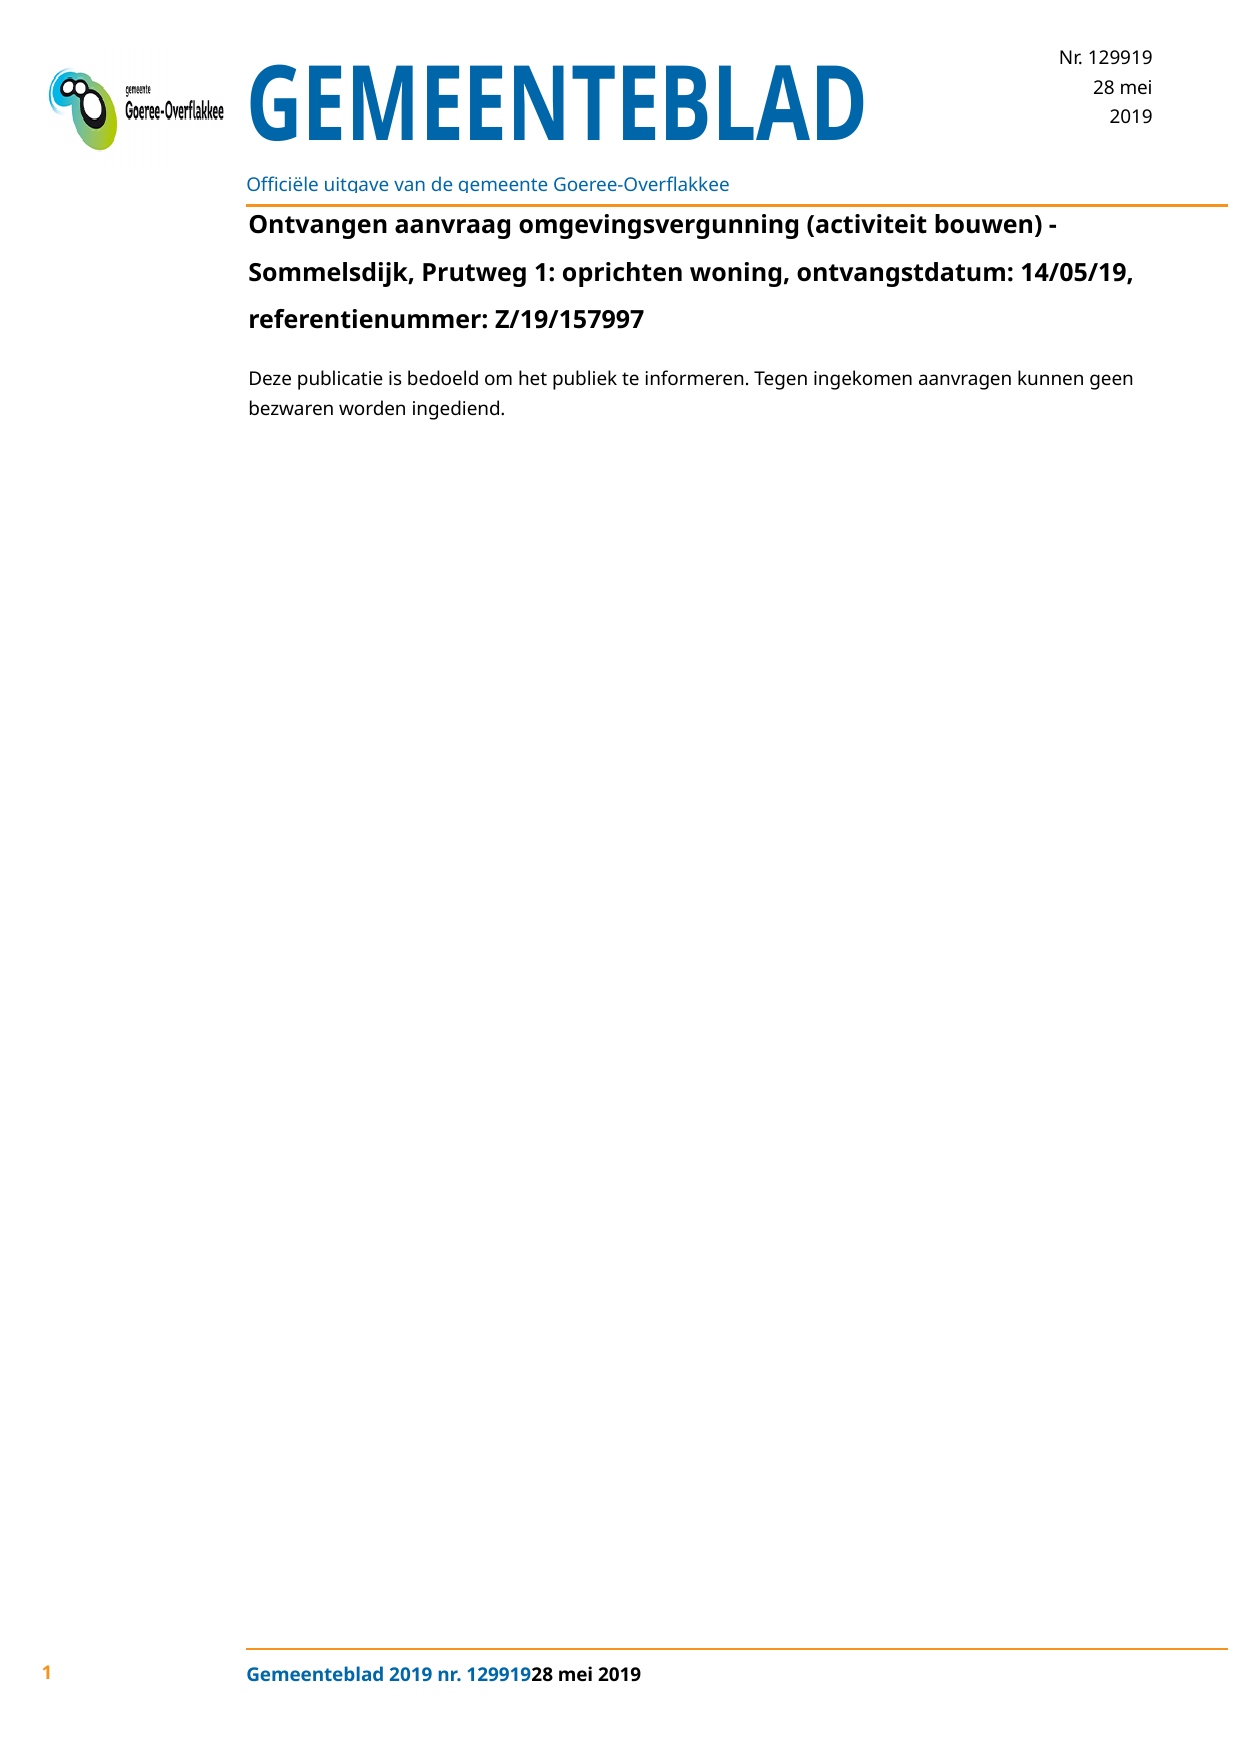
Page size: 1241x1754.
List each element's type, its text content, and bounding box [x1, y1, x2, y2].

picture [41, 47, 231, 172]
text Ontvangen aanvraag omgevingsvergunning (activiteit bouwen) - Sommelsdijk, Prutweg 1: oprichten woning, ontvangstdatum: 14/05/19, referentienummer: Z/19/157997 [248, 207, 1152, 336]
text Deze publicatie is bedoeld om het publiek te informeren. Tegen ingekomen aanvragen kunnen geen bezwaren worden ingediend. [248, 366, 1152, 421]
